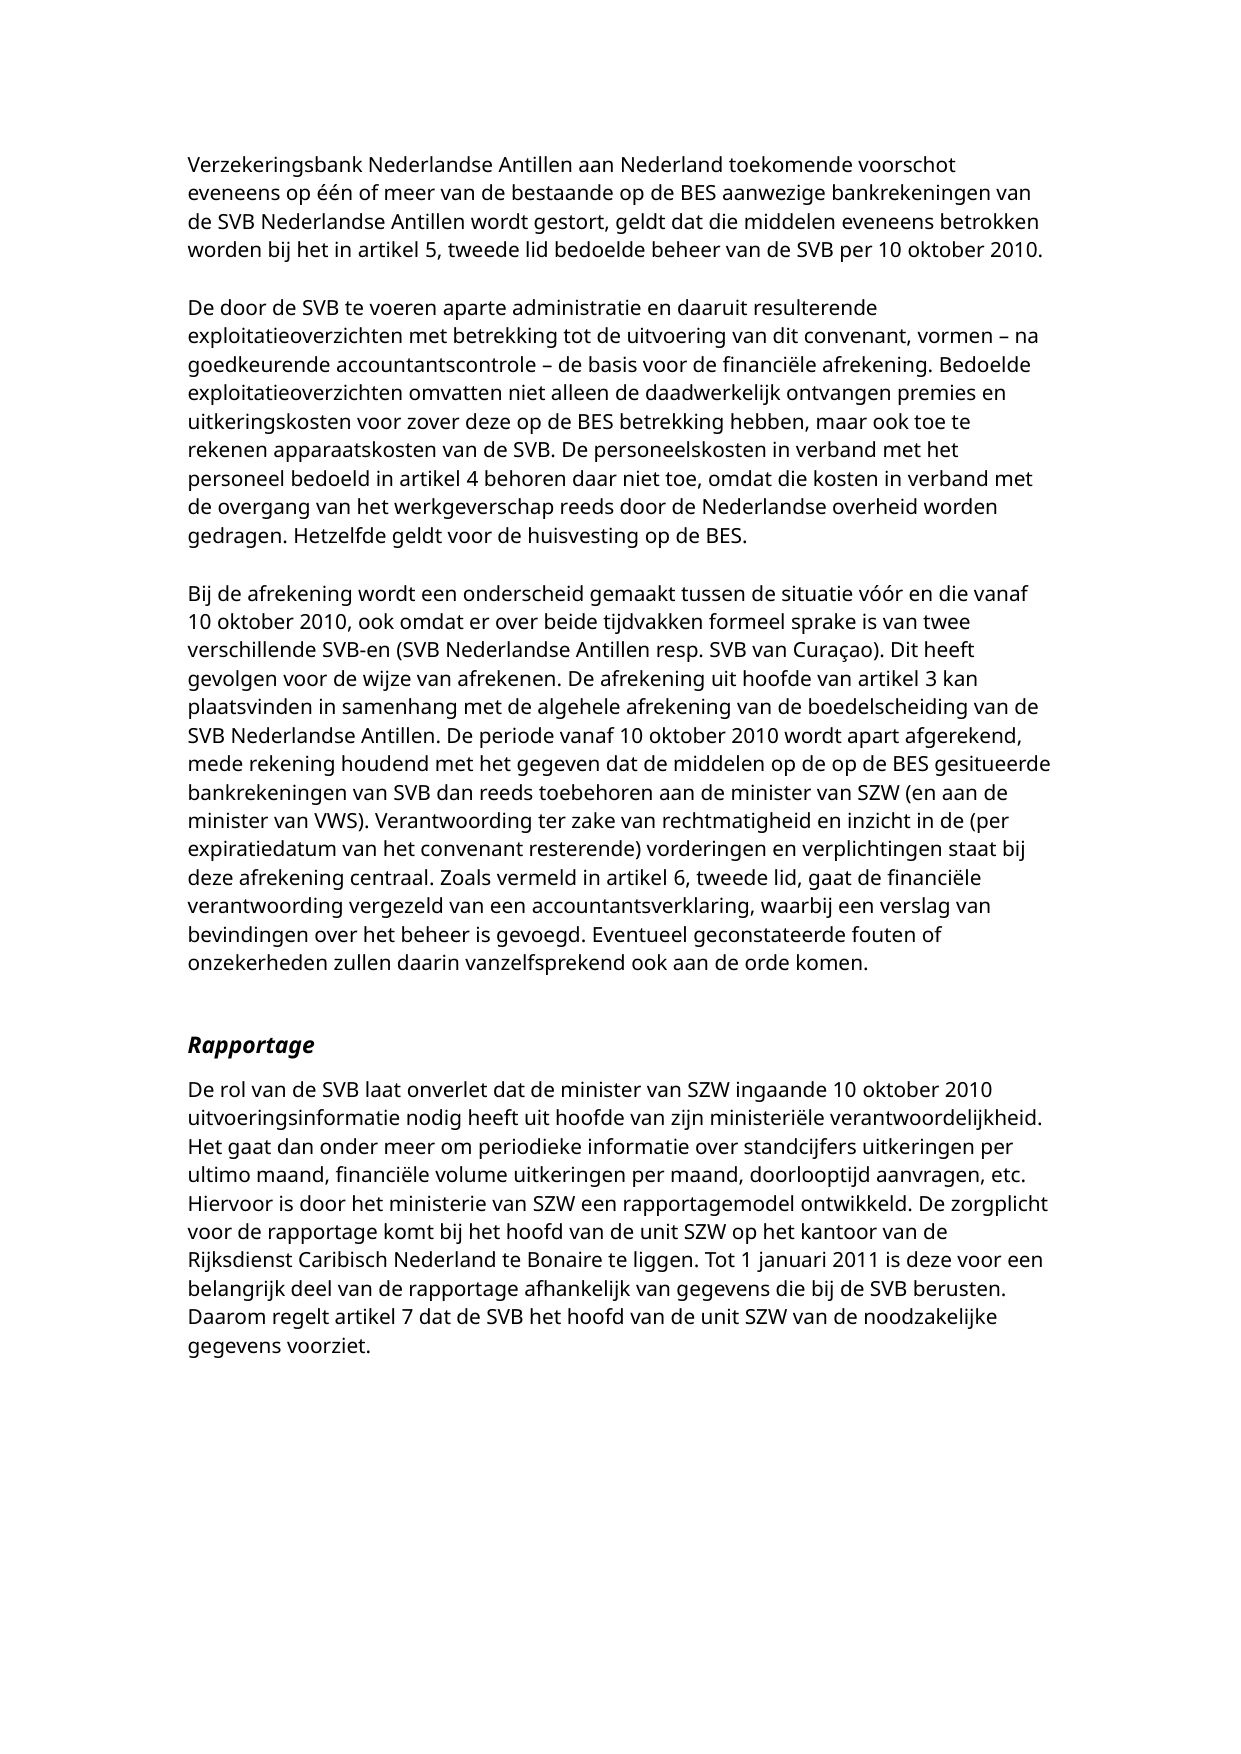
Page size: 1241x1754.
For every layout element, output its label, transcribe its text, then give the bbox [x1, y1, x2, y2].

text Verzekeringsbank Nederlandse Antillen aan Nederland toekomende voorschot eveneens op één of meer van de bestaande op de BES aanwezige bankrekeningen van de SVB Nederlandse Antillen wordt gestort, geldt dat die middelen eveneens betrokken worden bij het in artikel 5, tweede lid bedoelde beheer van de SVB per 10 oktober 2010. [187, 150, 1053, 264]
text Bij de afrekening wordt een onderscheid gemaakt tussen de situatie vóór en die vanaf 10 oktober 2010, ook omdat er over beide tijdvakken formeel sprake is van twee verschillende SVB-en (SVB Nederlandse Antillen resp. SVB van Curaçao). Dit heeft gevolgen voor de wijze van afrekenen. De afrekening uit hoofde van artikel 3 kan plaatsvinden in samenhang met de algehele afrekening van de boedelscheiding van de SVB Nederlandse Antillen. De periode vanaf 10 oktober 2010 wordt apart afgerekend, mede rekening houdend met het gegeven dat de middelen op de op de BES gesitueerde bankrekeningen van SVB dan reeds toebehoren aan de minister van SZW (en aan de minister van VWS). Verantwoording ter zake van rechtmatigheid en inzicht in de (per expiratiedatum van het convenant resterende) vorderingen en verplichtingen staat bij deze afrekening centraal. Zoals vermeld in artikel 6, tweede lid, gaat de financiële verantwoording vergezeld van een accountantsverklaring, waarbij een verslag van bevindingen over het beheer is gevoegd. Eventueel geconstateerde fouten of onzekerheden zullen daarin vanzelfsprekend ook aan de orde komen. [187, 579, 1053, 977]
text De rol van de SVB laat onverlet dat de minister van SZW ingaande 10 oktober 2010 uitvoeringsinformatie nodig heeft uit hoofde van zijn ministeriële verantwoordelijkheid. Het gaat dan onder meer om periodieke informatie over standcijfers uitkeringen per ultimo maand, financiële volume uitkeringen per maand, doorlooptijd aanvragen, etc. Hiervoor is door het ministerie van SZW een rapportagemodel ontwikkeld. De zorgplicht voor de rapportage komt bij het hoofd van de unit SZW op het kantoor van de Rijksdienst Caribisch Nederland te Bonaire te liggen. Tot 1 januari 2011 is deze voor een belangrijk deel van de rapportage afhankelijk van gegevens die bij de SVB berusten. Daarom regelt artikel 7 dat de SVB het hoofd van de unit SZW van de noodzakelijke gegevens voorziet. [187, 1075, 1053, 1359]
text De door de SVB te voeren aparte administratie en daaruit resulterende exploitatieoverzichten met betrekking tot de uitvoering van dit convenant, vormen – na goedkeurende accountantscontrole – de basis voor de financiële afrekening. Bedoelde exploitatieoverzichten omvatten niet alleen de daadwerkelijk ontvangen premies en uitkeringskosten voor zover deze op de BES betrekking hebben, maar ook toe te rekenen apparaatskosten van de SVB. De personeelskosten in verband met het personeel bedoeld in artikel 4 behoren daar niet toe, omdat die kosten in verband met de overgang van het werkgeverschap reeds door de Nederlandse overheid worden gedragen. Hetzelfde geldt voor de huisvesting op de BES. [187, 293, 1053, 549]
subtitle Rapportage [187, 1029, 1053, 1060]
